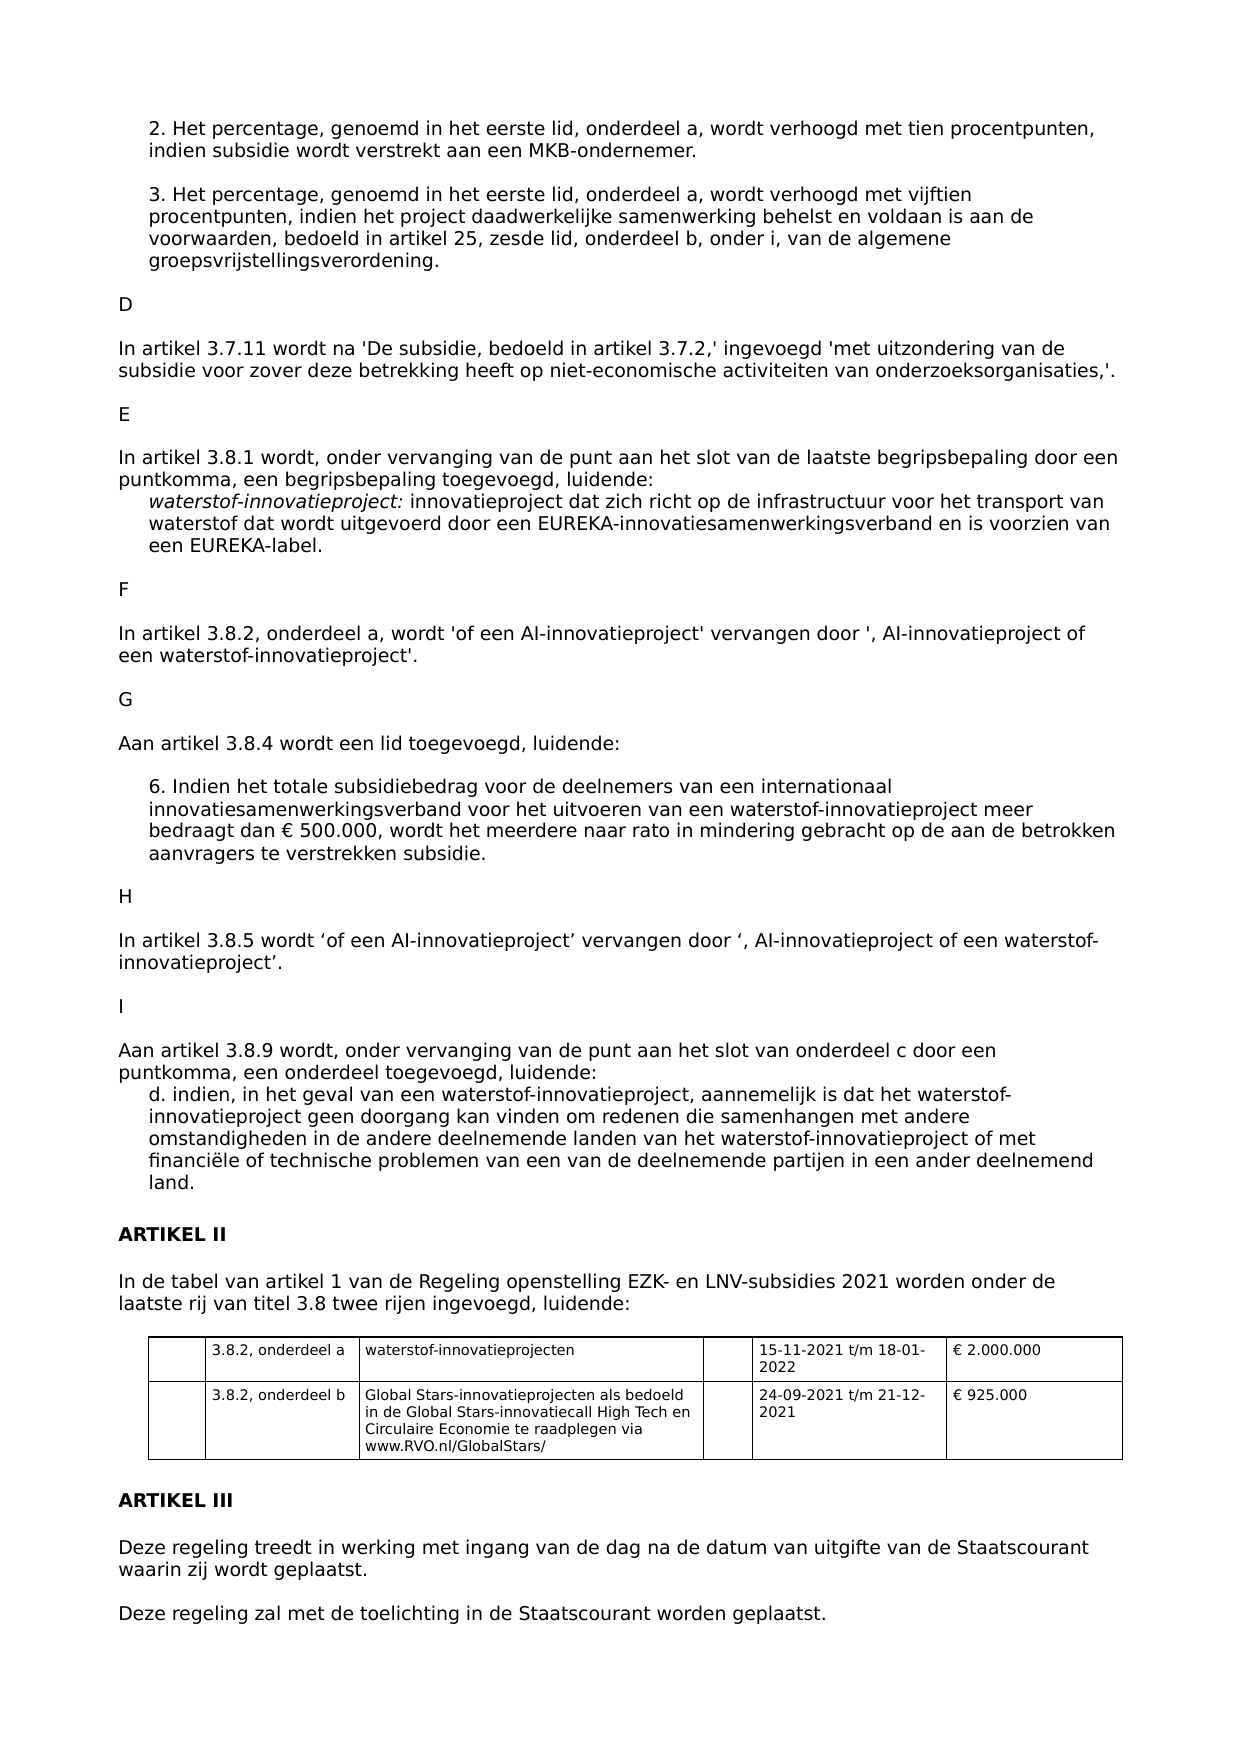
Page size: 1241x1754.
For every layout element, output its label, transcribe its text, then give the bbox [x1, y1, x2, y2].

text In artikel 3.8.1 wordt, onder vervanging van de punt aan het slot van de laatste begripsbepaling door een puntkomma, een begripsbepaling toegevoegd, luidende: [118, 447, 1122, 491]
table_header € 2.000.000 [947, 1338, 1122, 1381]
subtitle ARTIKEL II [118, 1224, 1122, 1246]
text In de tabel van artikel 1 van de Regeling openstelling EZK- en LNV-subsidies 2021 worden onder de laatste rij van titel 3.8 twee rijen ingevoegd, luidende: [118, 1271, 1122, 1314]
text Aan artikel 3.8.4 wordt een lid toegevoegd, luidende: [118, 733, 1122, 754]
text In artikel 3.8.5 wordt ‘of een AI-innovatieproject’ vervangen door ‘, AI-innovatieproject of een waterstof-innovatieproject’. [118, 930, 1122, 974]
table_header 15-11-2021 t/m 18-01-2022 [753, 1338, 946, 1381]
text E [118, 403, 1122, 425]
text In artikel 3.7.11 wordt na 'De subsidie, bedoeld in artikel 3.7.2,' ingevoegd 'met uitzondering van de subsidie voor zover deze betrekking heeft op niet-economische activiteiten van onderzoeksorganisaties,'. [118, 338, 1122, 382]
text D [118, 294, 1122, 316]
table_header 3.8.2, onderdeel a [206, 1338, 359, 1381]
table_header [149, 1338, 205, 1381]
text 2. Het percentage, genoemd in het eerste lid, onderdeel a, wordt verhoogd met tien procentpunten, indien subsidie wordt verstrekt aan een MKB-ondernemer. [148, 118, 1122, 162]
text Deze regeling zal met de toelichting in de Staatscourant worden geplaatst. [118, 1603, 1122, 1625]
table_cell € 925.000 [947, 1382, 1122, 1459]
text Aan artikel 3.8.9 wordt, onder vervanging van de punt aan het slot van onderdeel c door een puntkomma, een onderdeel toegevoegd, luidende: [118, 1040, 1122, 1084]
text Deze regeling treedt in werking met ingang van de dag na de datum van uitgifte van de Staatscourant waarin zij wordt geplaatst. [118, 1537, 1122, 1581]
table_cell 3.8.2, onderdeel b [206, 1382, 359, 1459]
text d. indien, in het geval van een waterstof-innovatieproject, aannemelijk is dat het waterstof-innovatieproject geen doorgang kan vinden om redenen die samenhangen met andere omstandigheden in de andere deelnemende landen van het waterstof-innovatieproject of met financiële of technische problemen van een van de deelnemende partijen in een ander deelnemend land. [148, 1084, 1122, 1194]
table_cell Global Stars-innovatieprojecten als bedoeld in de Global Stars-innovatiecall High Tech en Circulaire Economie te raadplegen via www.RVO.nl/GlobalStars/ [360, 1382, 703, 1459]
text F [118, 579, 1122, 601]
table_cell [704, 1382, 752, 1459]
subtitle ARTIKEL III [118, 1490, 1122, 1512]
text waterstof-innovatieproject: innovatieproject dat zich richt op de infrastructuur voor het transport van waterstof dat wordt uitgevoerd door een EUREKA-innovatiesamenwerkingsverband en is voorzien van een EUREKA-label. [148, 491, 1122, 557]
text 3. Het percentage, genoemd in het eerste lid, onderdeel a, wordt verhoogd met vijftien procentpunten, indien het project daadwerkelijke samenwerking behelst en voldaan is aan de voorwaarden, bedoeld in artikel 25, zesde lid, onderdeel b, onder i, van de algemene groepsvrijstellingsverordening. [148, 184, 1122, 272]
text 6. Indien het totale subsidiebedrag voor de deelnemers van een internationaal innovatiesamenwerkingsverband voor het uitvoeren van een waterstof-innovatieproject meer bedraagt dan € 500.000, wordt het meerdere naar rato in mindering gebracht op de aan de betrokken aanvragers te verstrekken subsidie. [148, 776, 1122, 864]
text H [118, 886, 1122, 908]
text G [118, 689, 1122, 711]
text In artikel 3.8.2, onderdeel a, wordt 'of een AI-innovatieproject' vervangen door ', AI-innovatieproject of een waterstof-innovatieproject'. [118, 623, 1122, 667]
table_header waterstof-innovatieprojecten [360, 1338, 703, 1381]
table_cell 24-09-2021 t/m 21-12-2021 [753, 1382, 946, 1459]
table_header [704, 1338, 752, 1381]
text I [118, 996, 1122, 1018]
table_cell [149, 1382, 205, 1459]
